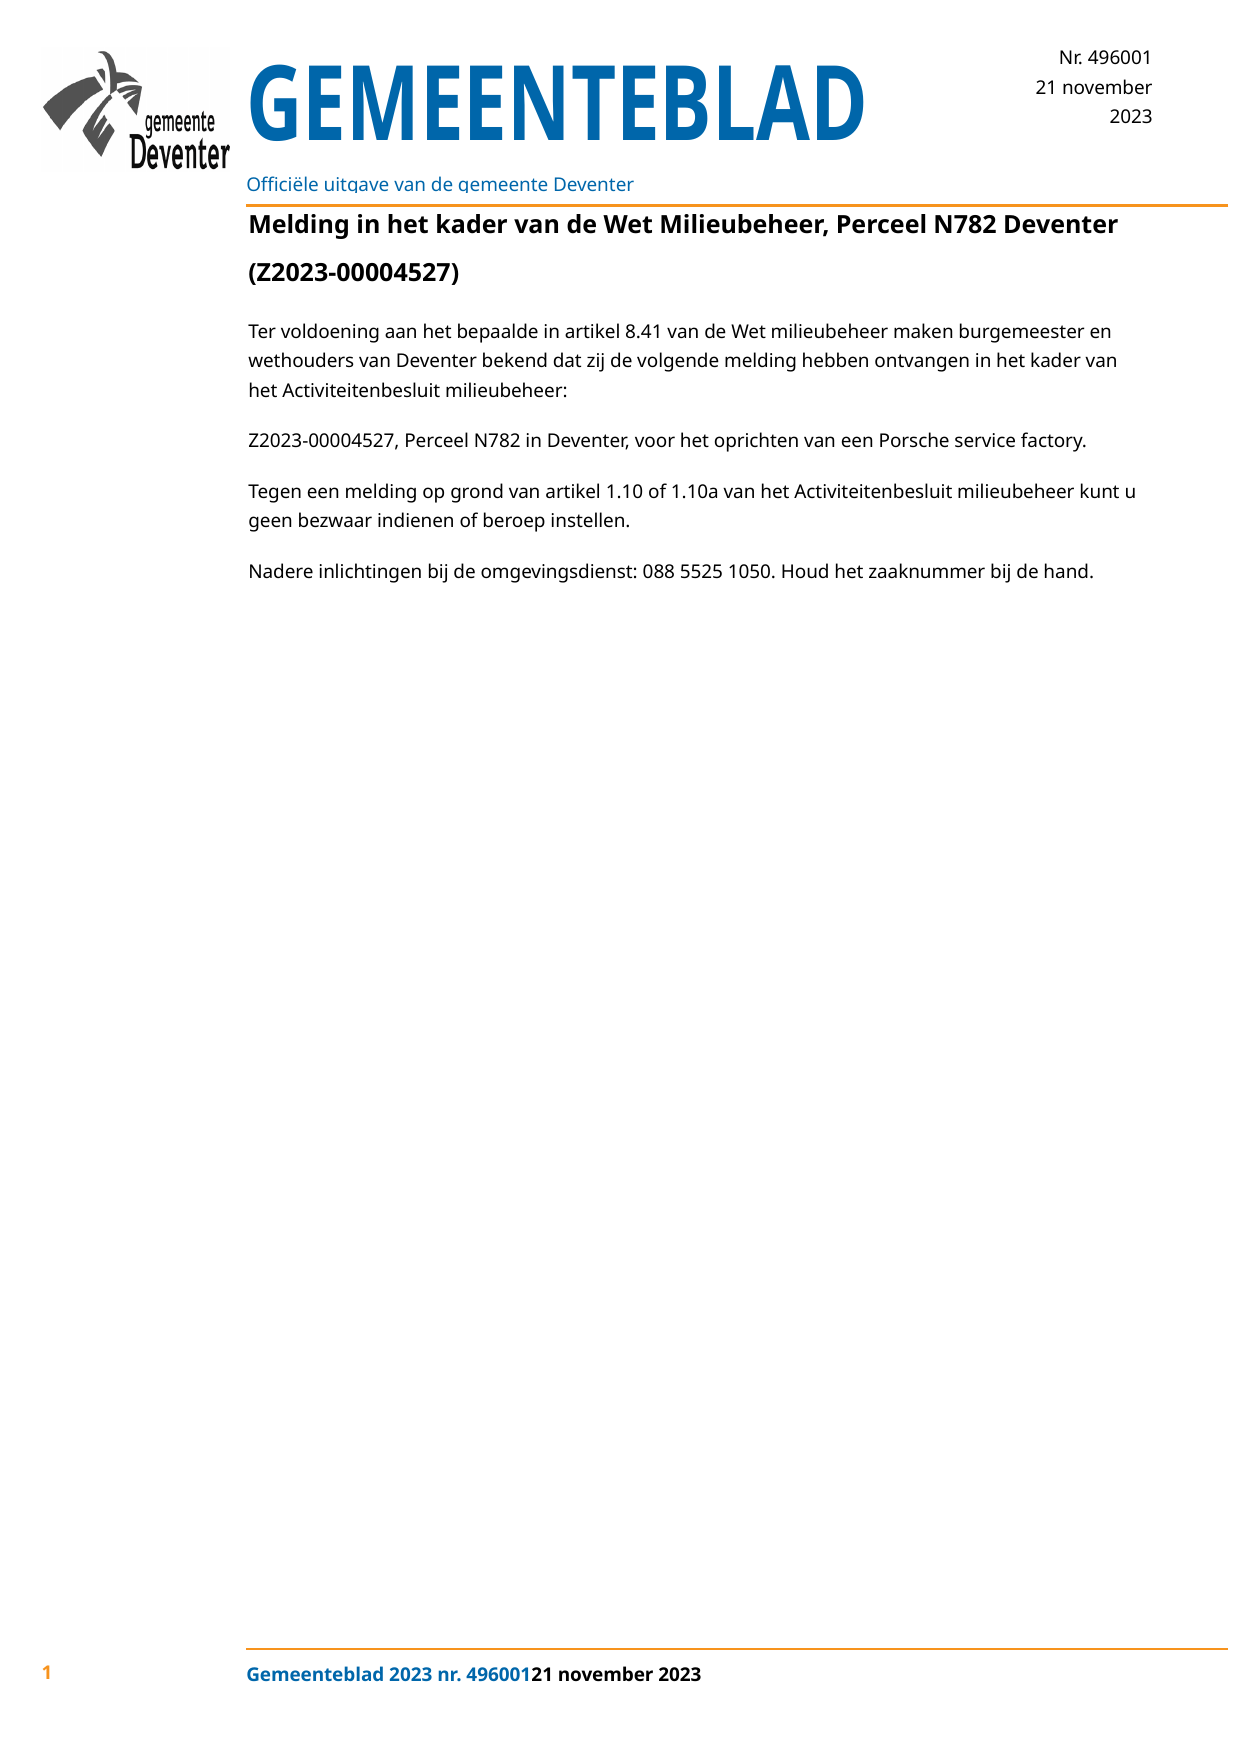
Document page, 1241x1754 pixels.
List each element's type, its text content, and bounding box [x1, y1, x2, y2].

text Ter voldoening aan het bepaalde in artikel 8.41 van de Wet milieubeheer maken burgemeester en wethouders van Deventer bekend dat zij de volgende melding hebben ontvangen in het kader van het Activiteitenbesluit milieubeheer: [248, 318, 1152, 403]
picture [41, 47, 231, 172]
text Nadere inlichtingen bij de omgevingsdienst: 088 5525 1050. Houd het zaaknummer bij de hand. [248, 558, 1152, 584]
text Melding in het kader van de Wet Milieubeheer, Perceel N782 Deventer (Z2023-00004527) [248, 207, 1152, 288]
text Tegen een melding op grond van artikel 1.10 of 1.10a van het Activiteitenbesluit milieubeheer kunt u geen bezwaar indienen of beroep instellen. [248, 478, 1152, 533]
text Z2023-00004527, Perceel N782 in Deventer, voor het oprichten van een Porsche service factory. [248, 427, 1152, 453]
